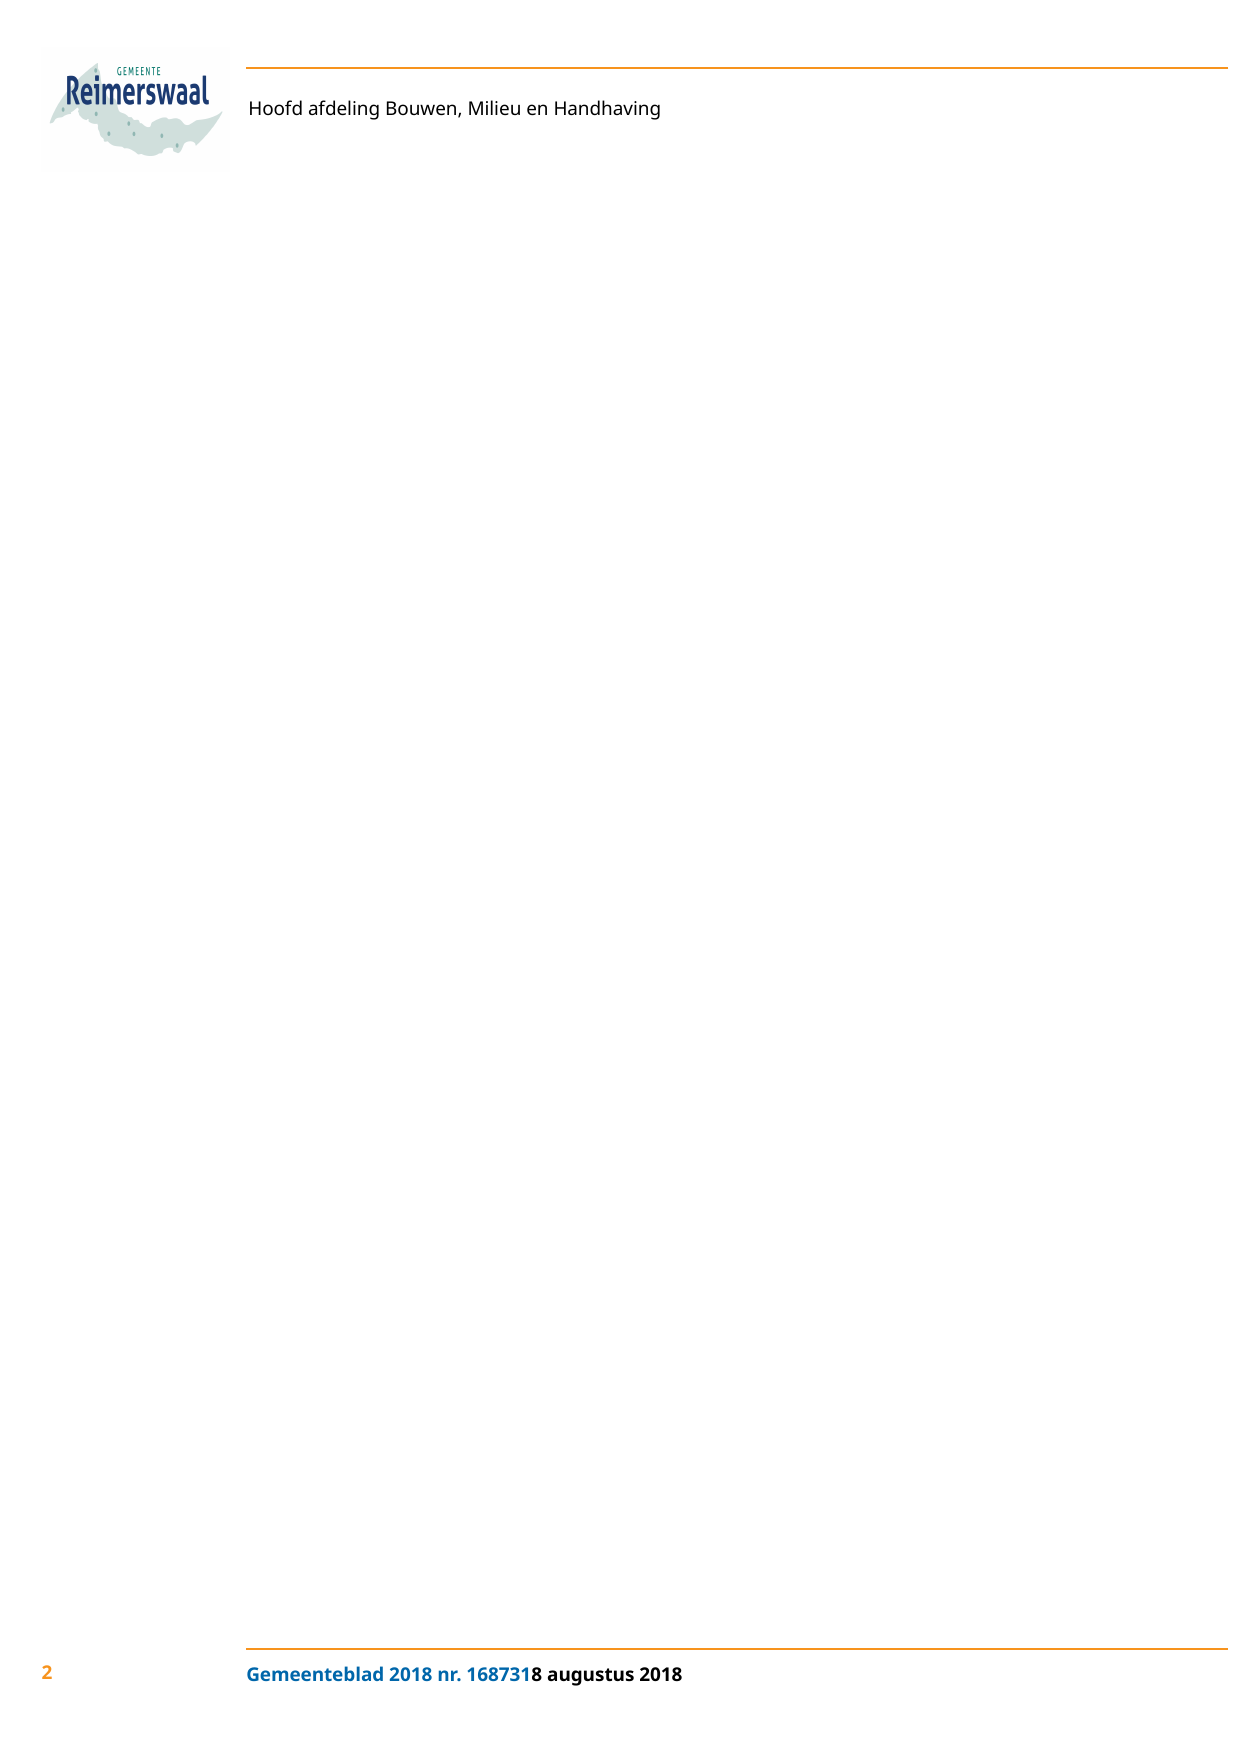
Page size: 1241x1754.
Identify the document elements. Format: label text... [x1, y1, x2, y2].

picture [41, 47, 231, 172]
text Hoofd afdeling Bouwen, Milieu en Handhaving [248, 95, 1152, 121]
